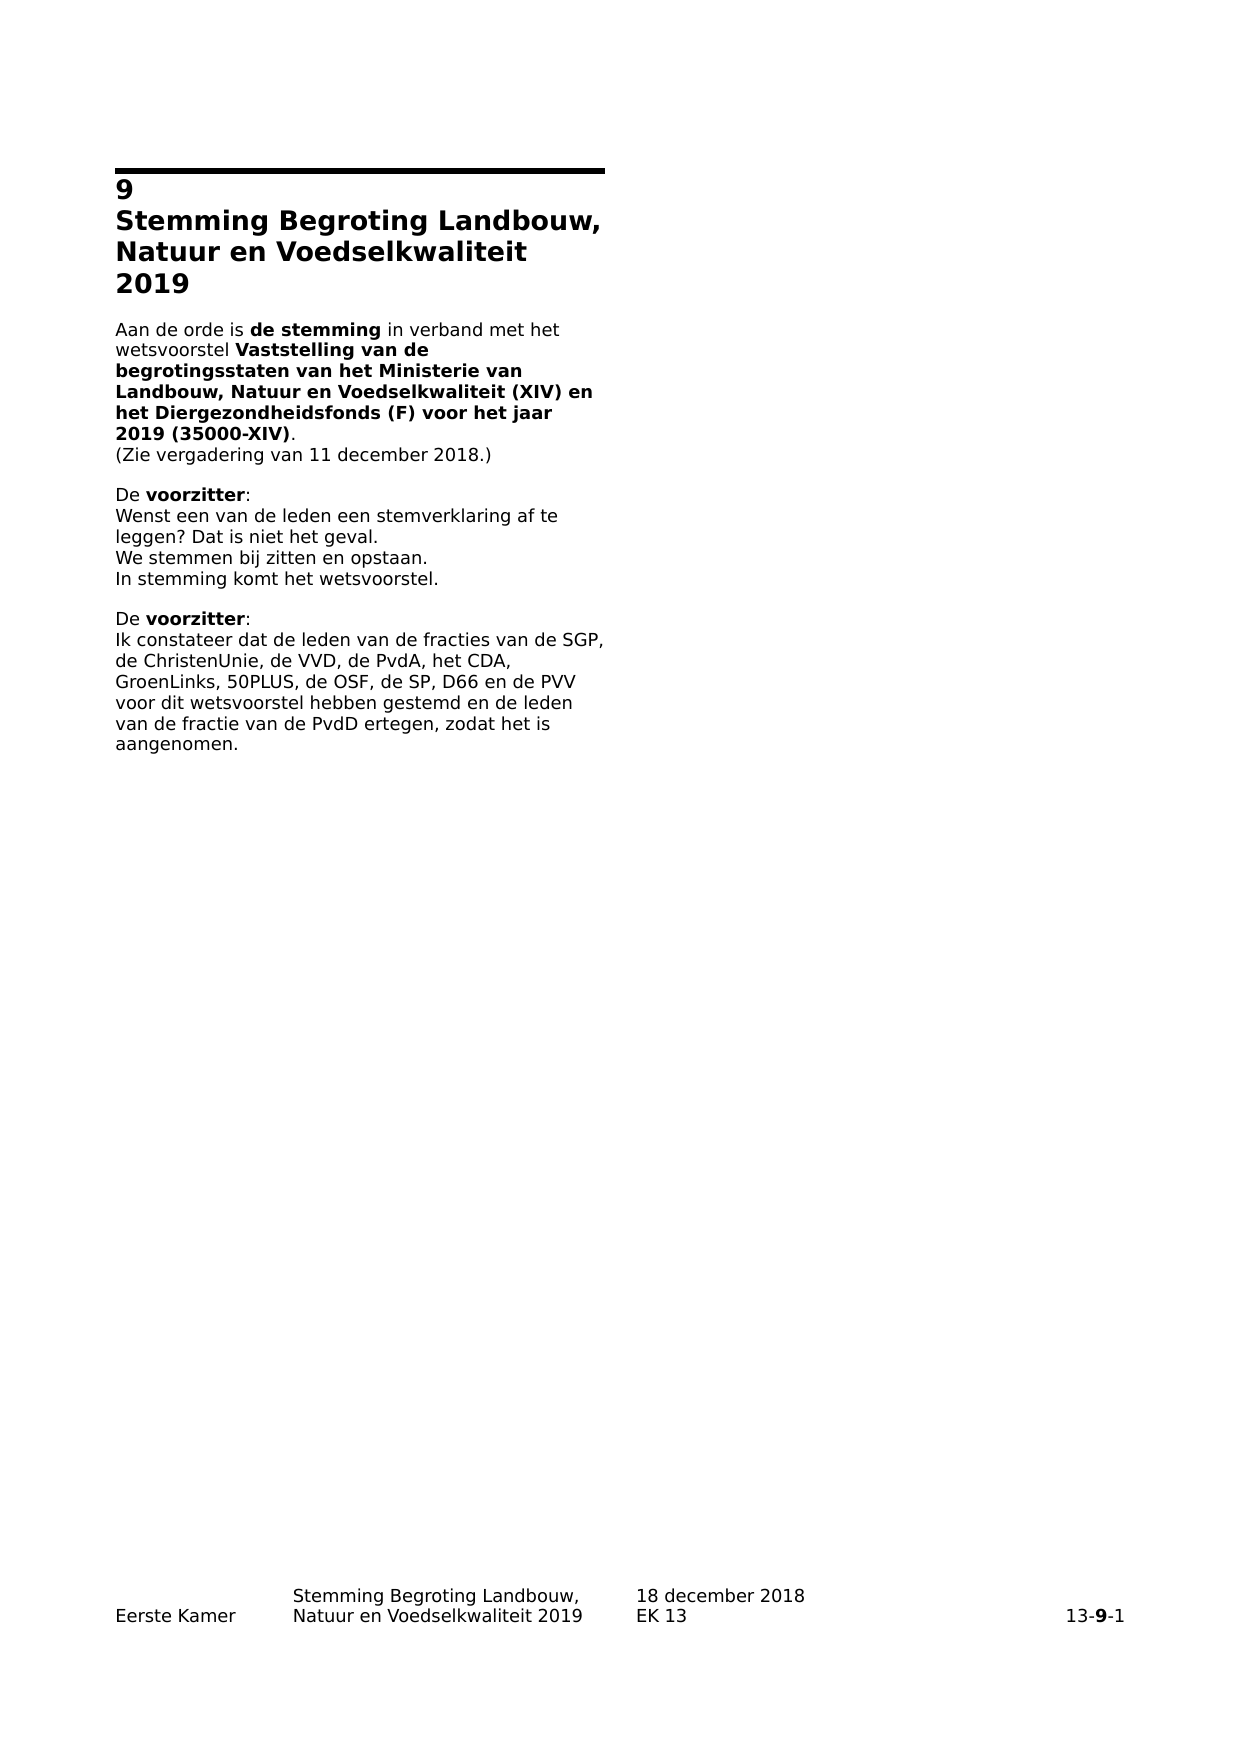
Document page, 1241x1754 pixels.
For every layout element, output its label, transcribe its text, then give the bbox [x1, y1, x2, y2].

text (Zie vergadering van 11 december 2018.) [115, 444, 605, 465]
text In stemming komt het wetsvoorstel. [115, 568, 605, 589]
text Wenst een van de leden een stemverklaring af te leggen? Dat is niet het geval. [115, 506, 605, 548]
text De voorzitter: [115, 485, 605, 506]
text Aan de orde is de stemming in verband met het wetsvoorstel Vaststelling van de begrotingsstaten van het Ministerie van Landbouw, Natuur en Voedselkwaliteit (XIV) en het Diergezondheidsfonds (F) voor het jaar 2019 (35000-XIV). [115, 319, 605, 444]
text De voorzitter: [115, 609, 605, 630]
text We stemmen bij zitten en opstaan. [115, 548, 605, 568]
text Ik constateer dat de leden van de fracties van de SGP, de ChristenUnie, de VVD, de PvdA, het CDA, GroenLinks, 50PLUS, de OSF, de SP, D66 en de PVV voor dit wetsvoorstel hebben gestemd en de leden van de fractie van de PvdD ertegen, zodat het is aangenomen. [115, 630, 605, 755]
title 9 Stemming Begroting Landbouw, Natuur en Voedselkwaliteit 2019 [115, 174, 605, 299]
